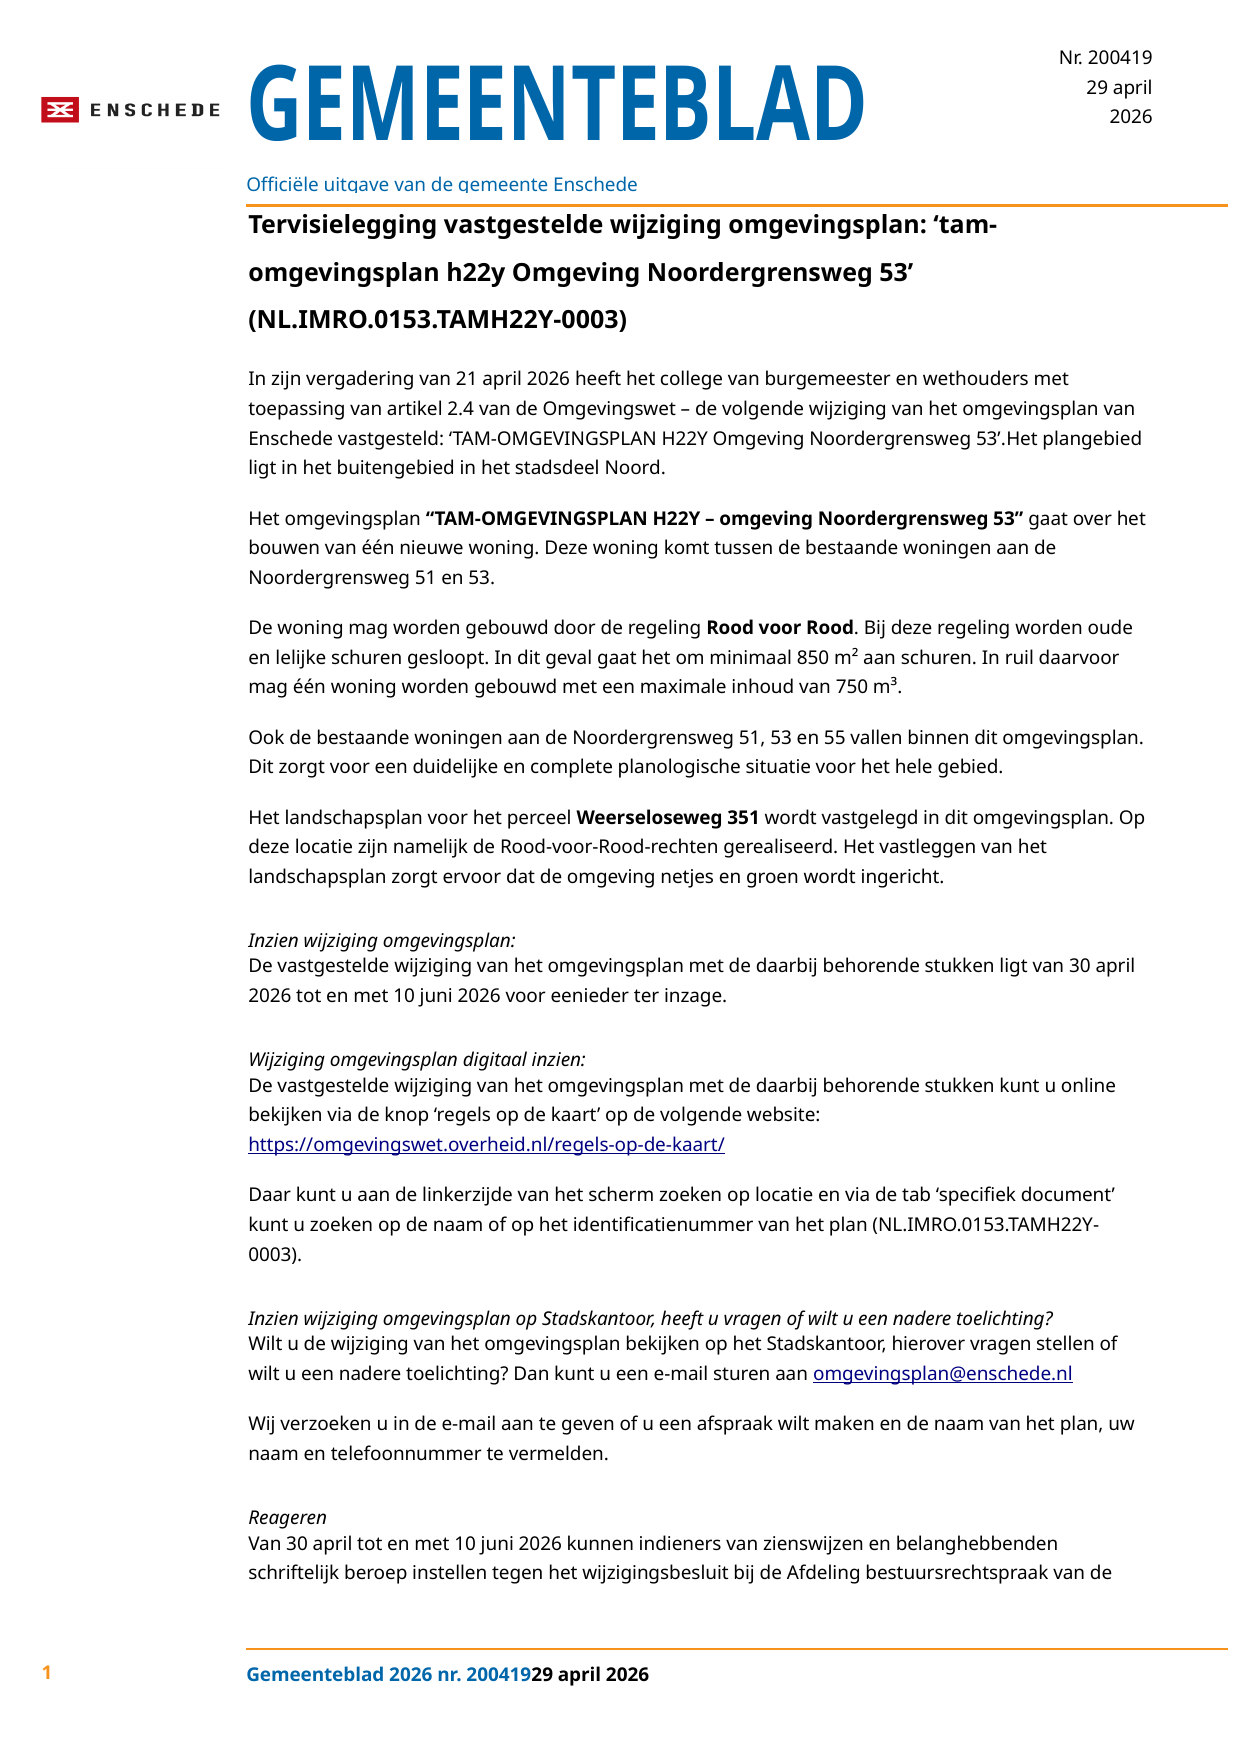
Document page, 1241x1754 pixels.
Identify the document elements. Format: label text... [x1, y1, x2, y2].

text In zijn vergadering van 21 april 2026 heeft het college van burgemeester en wethouders met toepassing van artikel 2.4 van de Omgevingswet – de volgende wijziging van het omgevingsplan van Enschede vastgesteld: ‘TAM-OMGEVINGSPLAN H22Y Omgeving Noordergrensweg 53’.Het plangebied ligt in het buitengebied in het stadsdeel Noord. [248, 366, 1152, 480]
text De woning mag worden gebouwd door de regeling Rood voor Rood. Bij deze regeling worden oude en lelijke schuren gesloopt. In dit geval gaat het om minimaal 850 m² aan schuren. In ruil daarvoor mag één woning worden gebouwd met een maximale inhoud van 750 m³. [248, 614, 1152, 699]
text Inzien wijziging omgevingsplan op Stadskantoor, heeft u vragen of wilt u een nadere toelichting? [248, 1305, 1152, 1330]
text Van 30 april tot en met 10 juni 2026 kunnen indieners van zienswijzen en belanghebbenden schriftelijk beroep instellen tegen het wijzigingsbesluit bij de Afdeling bestuursrechtspraak van de [248, 1530, 1152, 1585]
text Ook de bestaande woningen aan de Noordergrensweg 51, 53 en 55 vallen binnen dit omgevingsplan. Dit zorgt voor een duidelijke en complete planologische situatie voor het hele gebied. [248, 724, 1152, 779]
picture [41, 47, 231, 172]
text De vastgestelde wijziging van het omgevingsplan met de daarbij behorende stukken ligt van 30 april 2026 tot en met 10 juni 2026 voor eenieder ter inzage. [248, 953, 1152, 1008]
text De vastgestelde wijziging van het omgevingsplan met de daarbij behorende stukken kunt u online bekijken via de knop ‘regels op de kaart’ op de volgende website: https://omgevingswet.overheid.nl/regels-op-de-kaart/ [248, 1072, 1152, 1157]
text Wij verzoeken u in de e-mail aan te geven of u een afspraak wilt maken en de naam van het plan, uw naam en telefoonnummer te vermelden. [248, 1410, 1152, 1466]
text Het landschapsplan voor het perceel Weerseloseweg 351 wordt vastgelegd in dit omgevingsplan. Op deze locatie zijn namelijk de Rood-voor-Rood-rechten gerealiseerd. Het vastleggen van het landschapsplan zorgt ervoor dat de omgeving netjes en groen wordt ingericht. [248, 804, 1152, 889]
text Het omgevingsplan “TAM-OMGEVINGSPLAN H22Y – omgeving Noordergrensweg 53” gaat over het bouwen van één nieuwe woning. Deze woning komt tussen de bestaande woningen aan de Noordergrensweg 51 en 53. [248, 505, 1152, 589]
text Tervisielegging vastgestelde wijziging omgevingsplan: ‘tam-omgevingsplan h22y Omgeving Noordergrensweg 53’ (NL.IMRO.0153.TAMH22Y-0003) [248, 207, 1152, 336]
text Reageren [248, 1504, 1152, 1530]
text Inzien wijziging omgevingsplan: [248, 927, 1152, 953]
text Wilt u de wijziging van het omgevingsplan bekijken op het Stadskantoor, hierover vragen stellen of wilt u een nadere toelichting? Dan kunt u een e-mail sturen aan omgevingsplan@enschede.nl [248, 1330, 1152, 1386]
text Daar kunt u aan de linkerzijde van het scherm zoeken op locatie en via de tab ‘specifiek document’ kunt u zoeken op de naam of op het identificatienummer van het plan (NL.IMRO.0153.TAMH22Y-0003). [248, 1182, 1152, 1266]
text Wijziging omgevingsplan digitaal inzien: [248, 1046, 1152, 1072]
